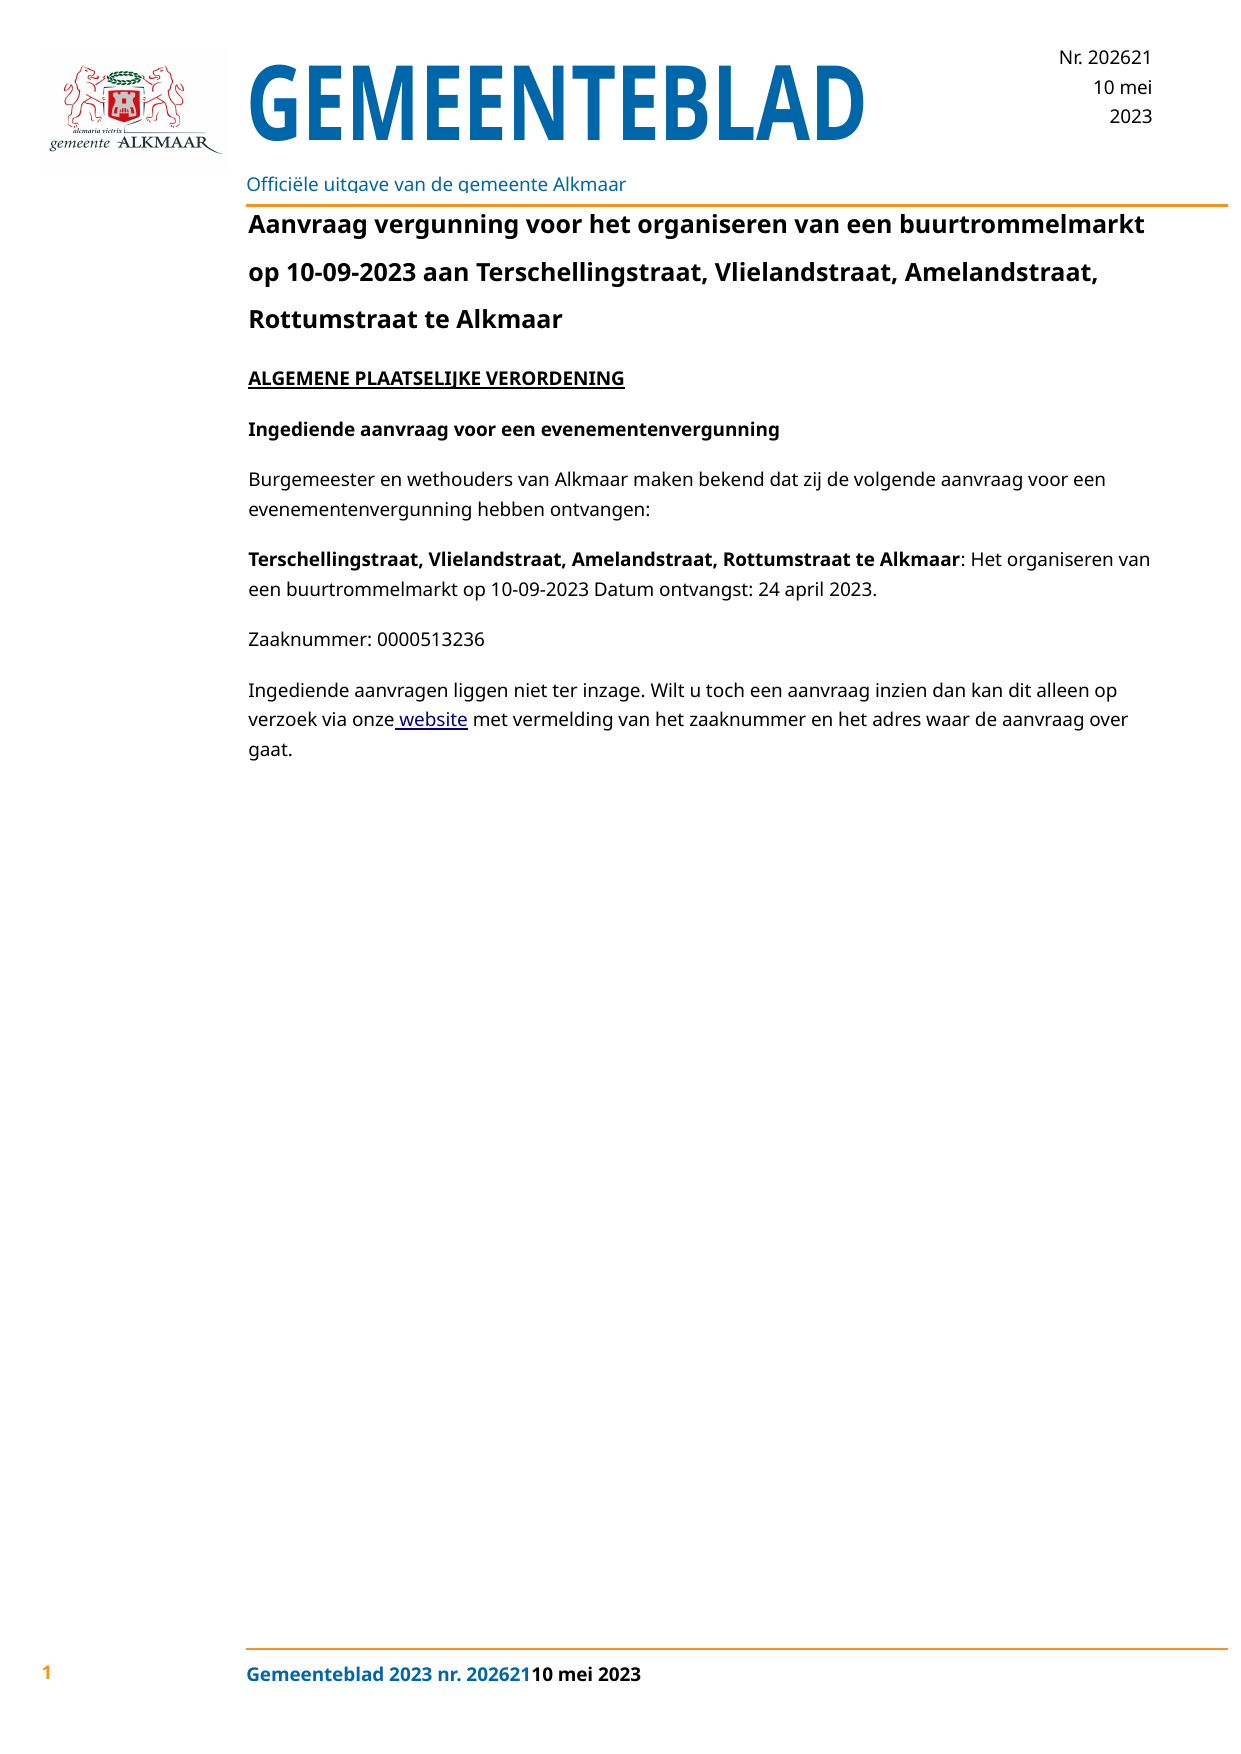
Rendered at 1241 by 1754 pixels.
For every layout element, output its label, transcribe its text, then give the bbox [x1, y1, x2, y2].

text Burgemeester en wethouders van Alkmaar maken bekend dat zij de volgende aanvraag voor een evenementenvergunning hebben ontvangen: [248, 466, 1152, 522]
text Aanvraag vergunning voor het organiseren van een buurtrommelmarkt op 10-09-2023 aan Terschellingstraat, Vlielandstraat, Amelandstraat, Rottumstraat te Alkmaar [248, 207, 1152, 336]
text Zaaknummer: 0000513236 [248, 626, 1152, 652]
picture [41, 47, 231, 172]
text ALGEMENE PLAATSELIJKE VERORDENING [248, 366, 1152, 391]
text Ingediende aanvraag voor een evenementenvergunning [248, 416, 1152, 442]
text Ingediende aanvragen liggen niet ter inzage. Wilt u toch een aanvraag inzien dan kan dit alleen op verzoek via onze website met vermelding van het zaaknummer en het adres waar de aanvraag over gaat. [248, 677, 1152, 762]
text Terschellingstraat, Vlielandstraat, Amelandstraat, Rottumstraat te Alkmaar: Het organiseren van een buurtrommelmarkt op 10-09-2023 Datum ontvangst: 24 april 2023. [248, 546, 1152, 602]
